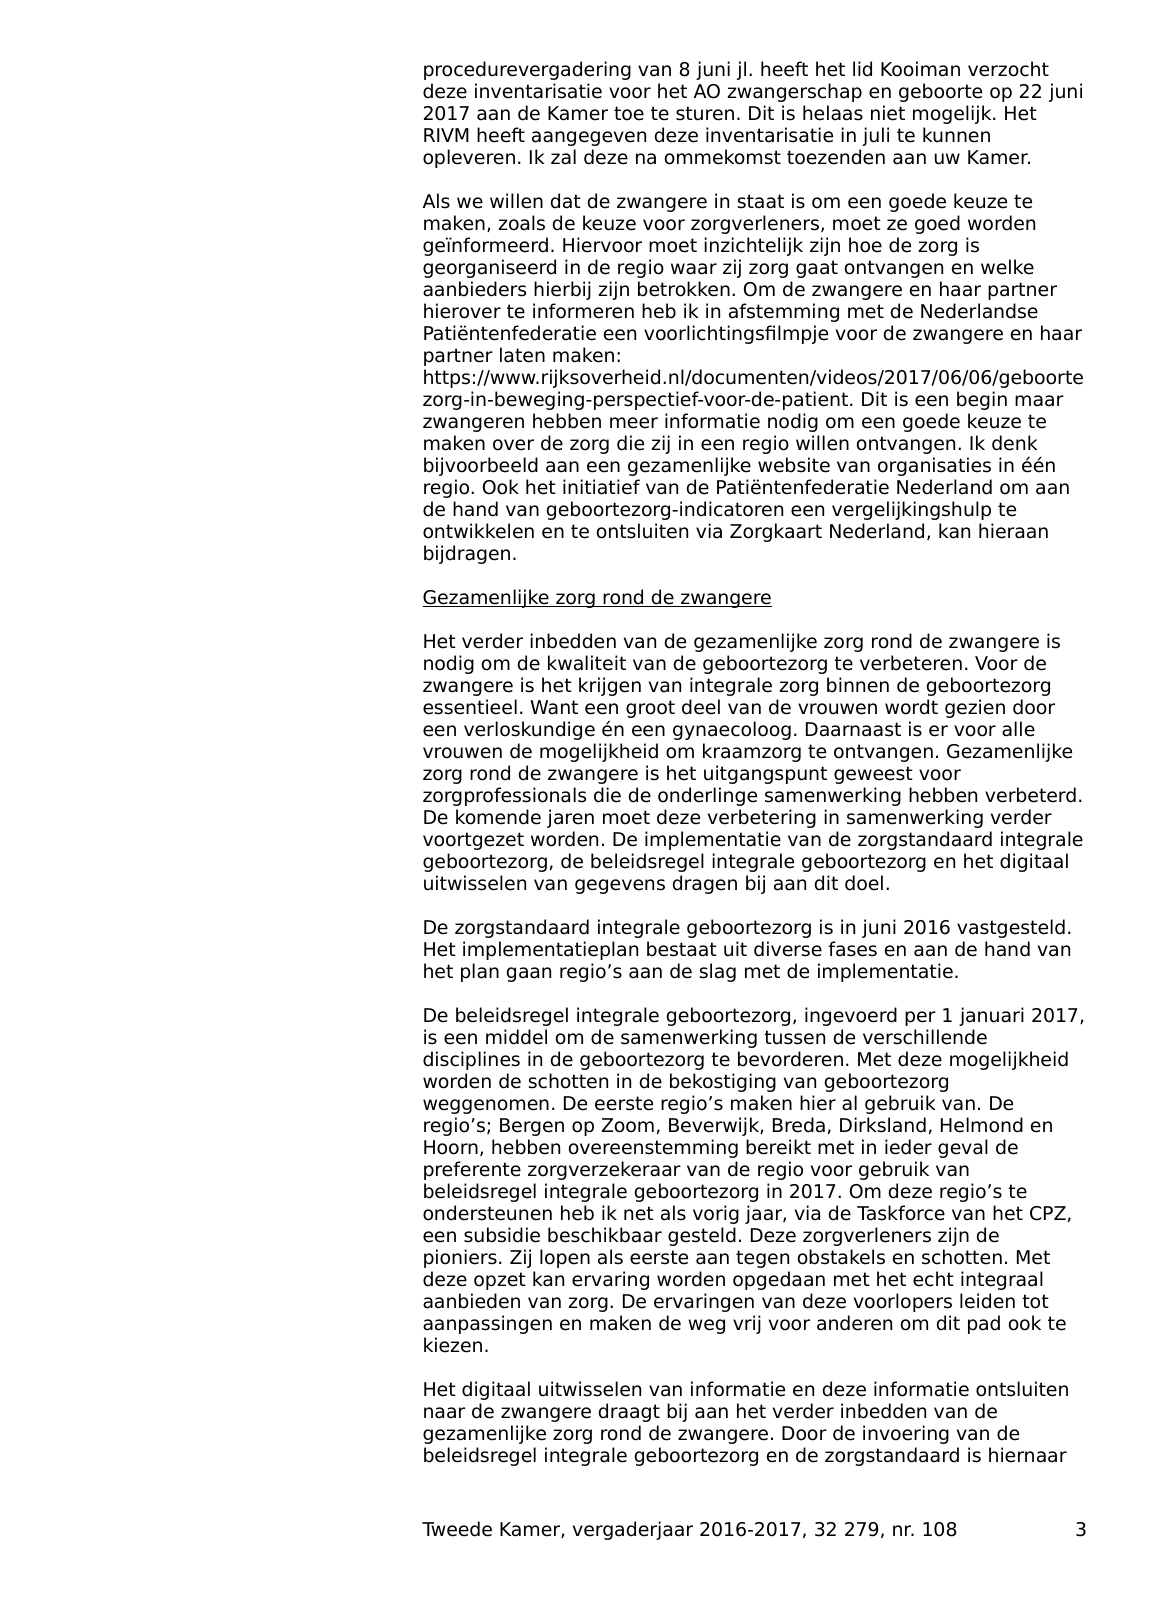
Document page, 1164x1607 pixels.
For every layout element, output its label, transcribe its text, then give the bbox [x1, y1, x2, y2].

subtitle Gezamenlijke zorg rond de zwangere [422, 587, 1087, 609]
text De zorgstandaard integrale geboortezorg is in juni 2016 vastgesteld. Het implementatieplan bestaat uit diverse fases en aan de hand van het plan gaan regio’s aan de slag met de implementatie. [422, 917, 1087, 983]
text De beleidsregel integrale geboortezorg, ingevoerd per 1 januari 2017, is een middel om de samenwerking tussen de verschillende disciplines in de geboortezorg te bevorderen. Met deze mogelijkheid worden de schotten in de bekostiging van geboortezorg weggenomen. De eerste regio’s maken hier al gebruik van. De regio’s; Bergen op Zoom, Beverwijk, Breda, Dirksland, Helmond en Hoorn, hebben overeenstemming bereikt met in ieder geval de preferente zorgverzekeraar van de regio voor gebruik van beleidsregel integrale geboortezorg in 2017. Om deze regio’s te ondersteunen heb ik net als vorig jaar, via de Taskforce van het CPZ, een subsidie beschikbaar gesteld. Deze zorgverleners zijn de pioniers. Zij lopen als eerste aan tegen obstakels en schotten. Met deze opzet kan ervaring worden opgedaan met het echt integraal aanbieden van zorg. De ervaringen van deze voorlopers leiden tot aanpassingen en maken de weg vrij voor anderen om dit pad ook te kiezen. [422, 1005, 1087, 1357]
text Het verder inbedden van de gezamenlijke zorg rond de zwangere is nodig om de kwaliteit van de geboortezorg te verbeteren. Voor de zwangere is het krijgen van integrale zorg binnen de geboortezorg essentieel. Want een groot deel van de vrouwen wordt gezien door een verloskundige én een gynaecoloog. Daarnaast is er voor alle vrouwen de mogelijkheid om kraamzorg te ontvangen. Gezamenlijke zorg rond de zwangere is het uitgangspunt geweest voor zorgprofessionals die de onderlinge samenwerking hebben verbeterd. De komende jaren moet deze verbetering in samenwerking verder voortgezet worden. De implementatie van de zorgstandaard integrale geboortezorg, de beleidsregel integrale geboortezorg en het digitaal uitwisselen van gegevens dragen bij aan dit doel. [422, 631, 1087, 895]
text Het digitaal uitwisselen van informatie en deze informatie ontsluiten naar de zwangere draagt bij aan het verder inbedden van de gezamenlijke zorg rond de zwangere. Door de invoering van de beleidsregel integrale geboortezorg en de zorgstandaard is hiernaar [422, 1379, 1087, 1467]
text procedurevergadering van 8 juni jl. heeft het lid Kooiman verzocht deze inventarisatie voor het AO zwangerschap en geboorte op 22 juni 2017 aan de Kamer toe te sturen. Dit is helaas niet mogelijk. Het RIVM heeft aangegeven deze inventarisatie in juli te kunnen opleveren. Ik zal deze na ommekomst toezenden aan uw Kamer. [422, 59, 1087, 169]
text Als we willen dat de zwangere in staat is om een goede keuze te maken, zoals de keuze voor zorgverleners, moet ze goed worden geïnformeerd. Hiervoor moet inzichtelijk zijn hoe de zorg is georganiseerd in de regio waar zij zorg gaat ontvangen en welke aanbieders hierbij zijn betrokken. Om de zwangere en haar partner hierover te informeren heb ik in afstemming met de Nederlandse Patiëntenfederatie een voorlichtingsfilmpje voor de zwangere en haar partner laten maken: https://www.rijksoverheid.nl/documenten/videos/2017/06/06/geboortezorg-in-beweging-perspectief-voor-de-patient. Dit is een begin maar zwangeren hebben meer informatie nodig om een goede keuze te maken over de zorg die zij in een regio willen ontvangen. Ik denk bijvoorbeeld aan een gezamenlijke website van organisaties in één regio. Ook het initiatief van de Patiëntenfederatie Nederland om aan de hand van geboortezorg-indicatoren een vergelijkingshulp te ontwikkelen en te ontsluiten via Zorgkaart Nederland, kan hieraan bijdragen. [422, 191, 1087, 565]
